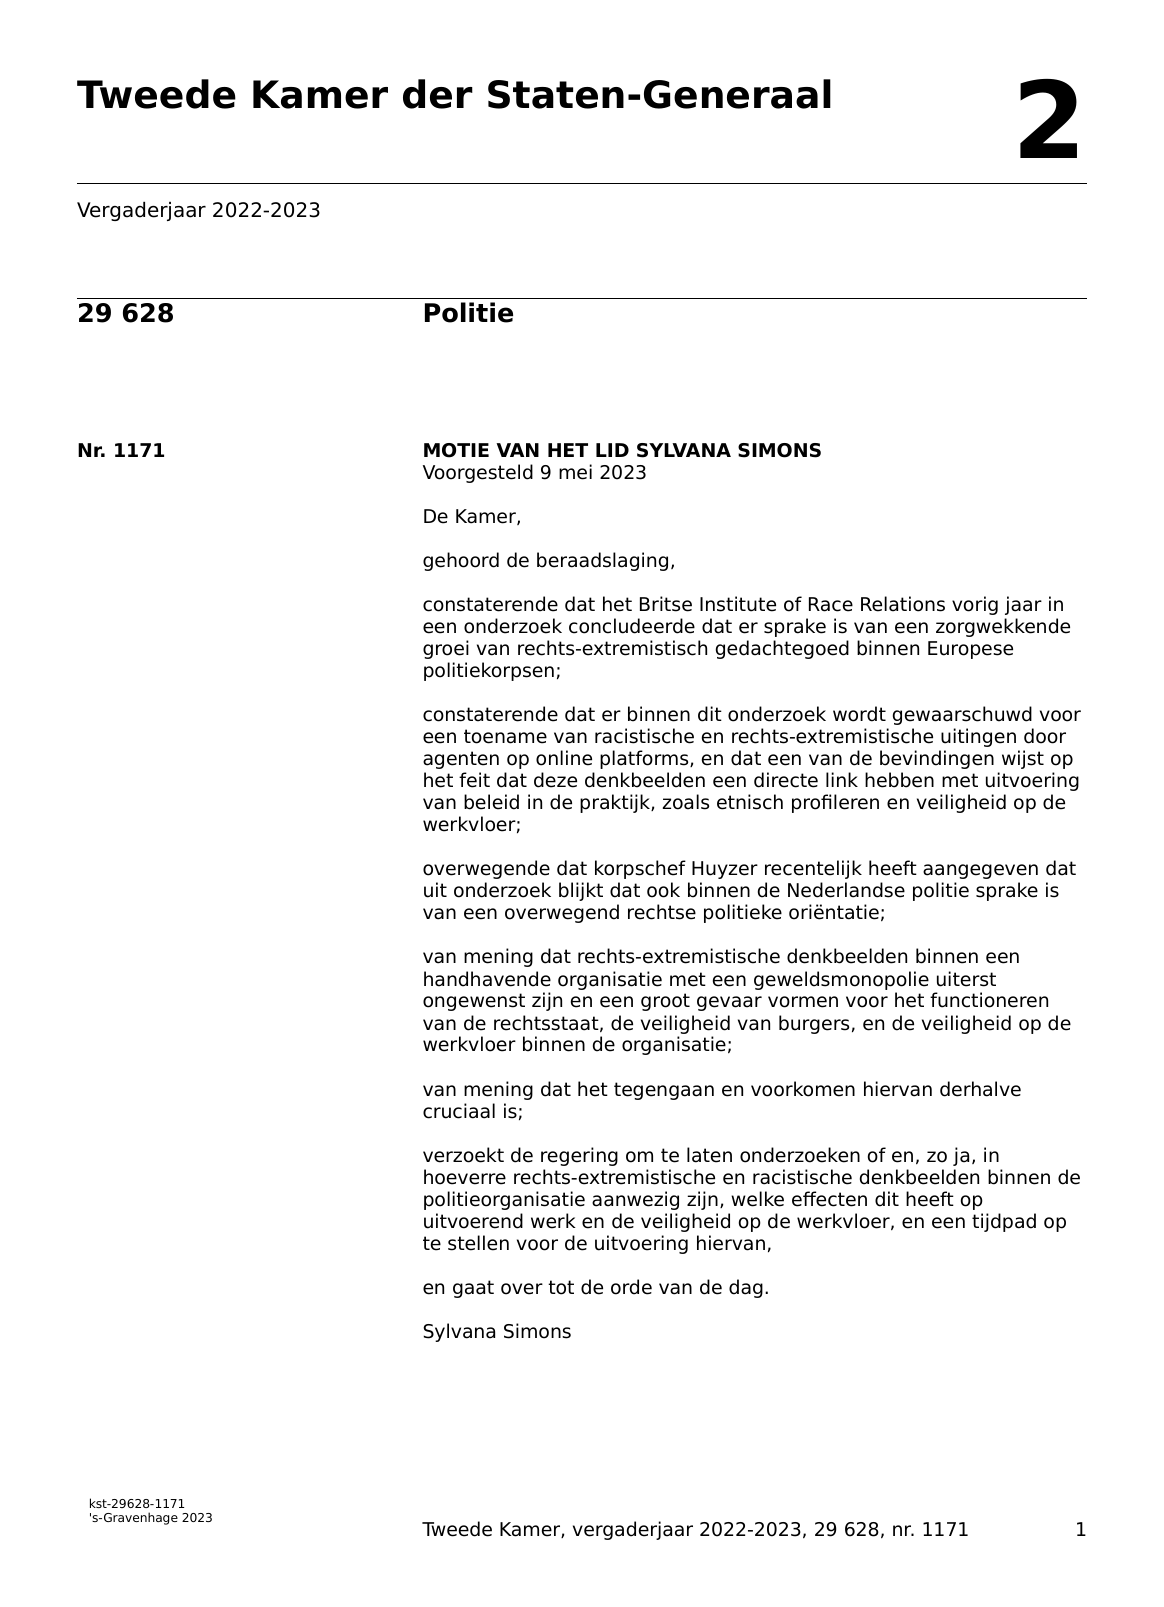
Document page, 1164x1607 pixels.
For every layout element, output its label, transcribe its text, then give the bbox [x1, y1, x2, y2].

text constaterende dat het Britse Institute of Race Relations vorig jaar in een onderzoek concludeerde dat er sprake is van een zorgwekkende groei van rechts-extremistisch gedachtegoed binnen Europese politiekorpsen; [422, 594, 1087, 682]
text en gaat over tot de orde van de dag. [422, 1277, 1087, 1299]
text overwegende dat korpschef Huyzer recentelijk heeft aangegeven dat uit onderzoek blijkt dat ook binnen de Nederlandse politie sprake is van een overwegend rechtse politieke oriëntatie; [422, 858, 1087, 924]
subtitle Nr. 1171 MOTIE VAN HET LID SYLVANA SIMONS [77, 440, 1087, 462]
text van mening dat het tegengaan en voorkomen hiervan derhalve cruciaal is; [422, 1078, 1087, 1122]
text constaterende dat er binnen dit onderzoek wordt gewaarschuwd voor een toename van racistische en rechts-extremistische uitingen door agenten op online platforms, en dat een van de bevindingen wijst op het feit dat deze denkbeelden een directe link hebben met uitvoering van beleid in de praktijk, zoals etnisch profileren en veiligheid op de werkvloer; [422, 704, 1087, 836]
table_cell Vergaderjaar 2022-2023 [77, 184, 1087, 298]
text verzoekt de regering om te laten onderzoeken of en, zo ja, in hoeverre rechts-extremistische en racistische denkbeelden binnen de politieorganisatie aanwezig zijn, welke effecten dit heeft op uitvoerend werk en de veiligheid op de werkvloer, en een tijdpad op te stellen voor de uitvoering hiervan, [422, 1145, 1087, 1254]
text kst-29628-1171 [88, 1497, 323, 1511]
text gehoord de beraadslaging, [422, 550, 1087, 572]
text Sylvana Simons [422, 1321, 1087, 1343]
subtitle 29 628 Politie [77, 299, 1087, 329]
text Voorgesteld 9 mei 2023 [422, 462, 1087, 484]
table_header Tweede Kamer der Staten-Generaal [77, 59, 886, 183]
table_header 2 [886, 59, 1087, 183]
text 's-Gravenhage 2023 [88, 1511, 323, 1525]
text De Kamer, [422, 506, 1087, 528]
text van mening dat rechts-extremistische denkbeelden binnen een handhavende organisatie met een geweldsmonopolie uiterst ongewenst zijn en een groot gevaar vormen voor het functioneren van de rechtsstaat, de veiligheid van burgers, en de veiligheid op de werkvloer binnen de organisatie; [422, 946, 1087, 1056]
